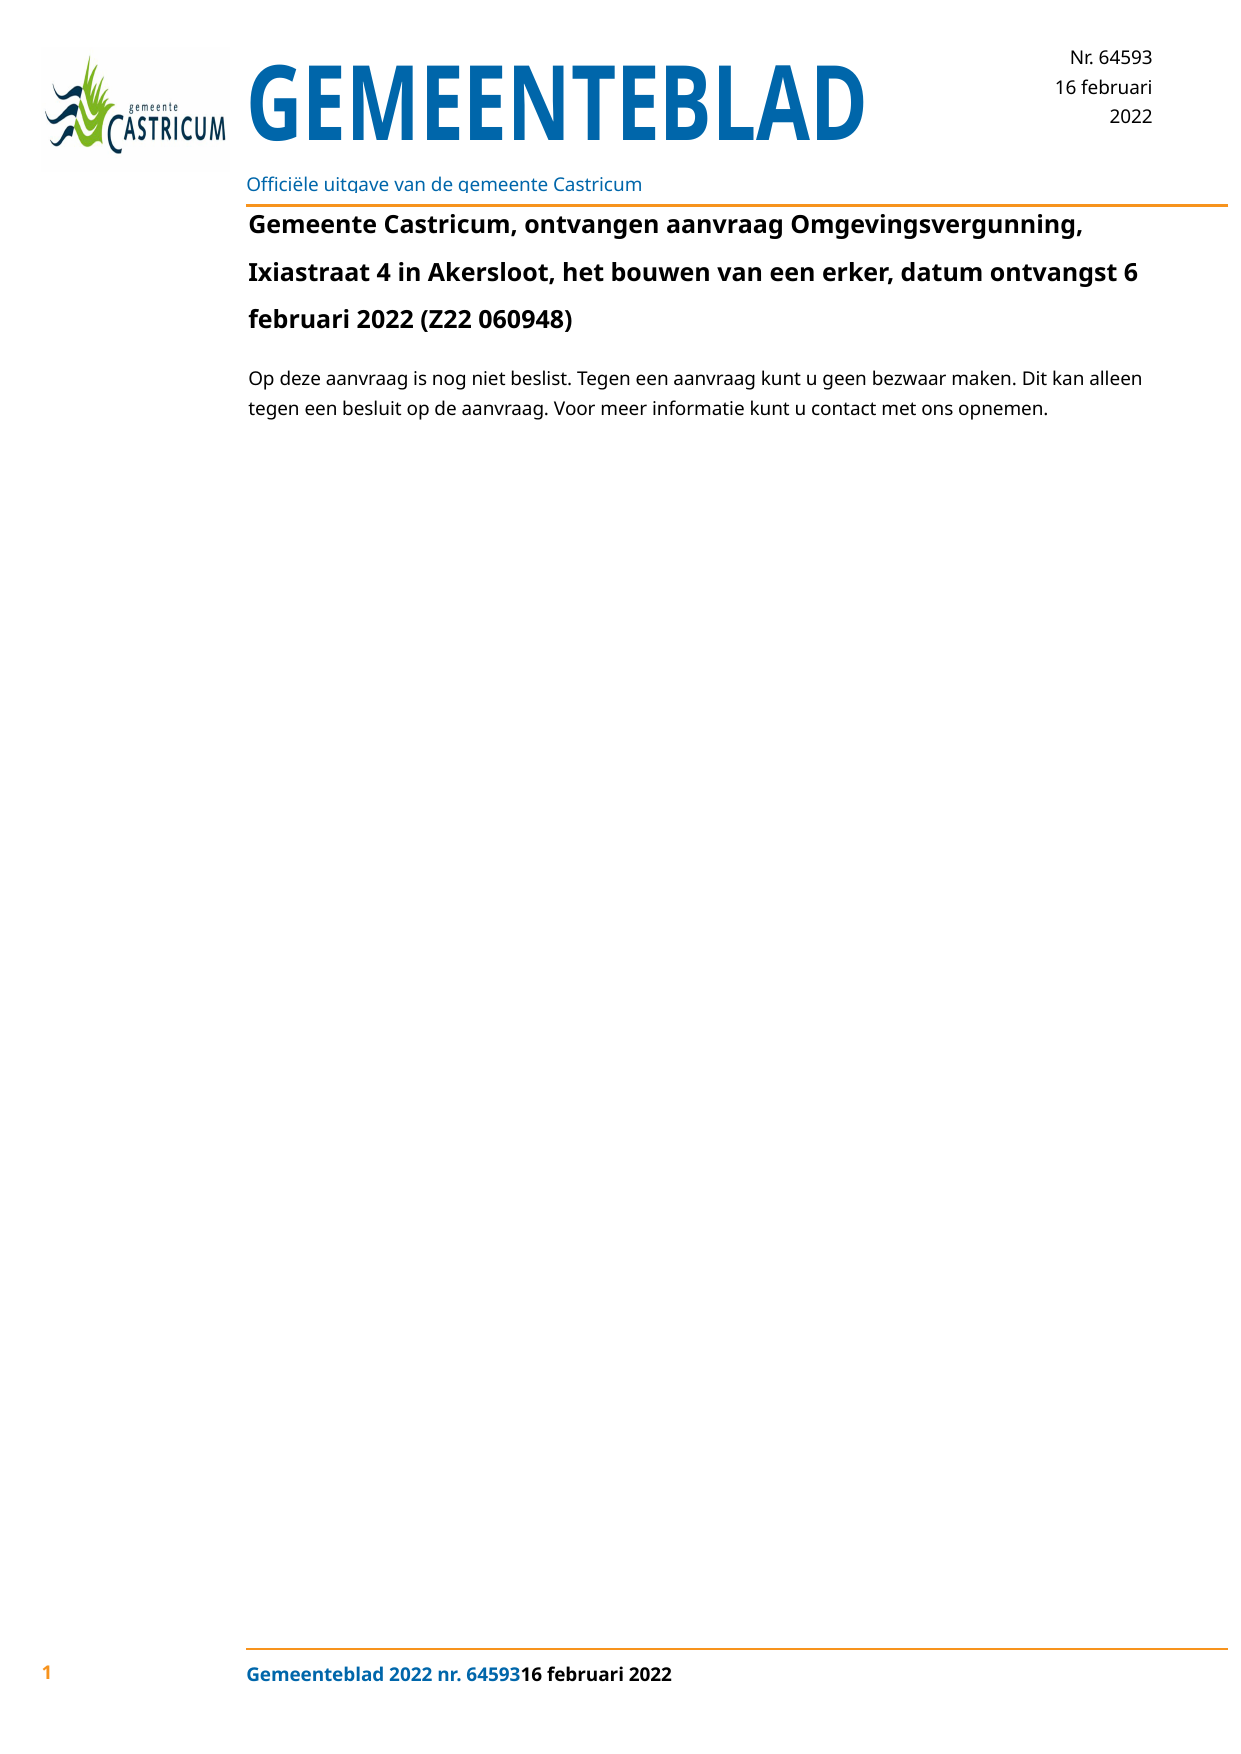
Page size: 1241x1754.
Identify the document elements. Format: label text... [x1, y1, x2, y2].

text Op deze aanvraag is nog niet beslist. Tegen een aanvraag kunt u geen bezwaar maken. Dit kan alleen tegen een besluit op de aanvraag. Voor meer informatie kunt u contact met ons opnemen. [248, 366, 1152, 421]
picture [41, 47, 231, 172]
text Gemeente Castricum, ontvangen aanvraag Omgevingsvergunning, Ixiastraat 4 in Akersloot, het bouwen van een erker, datum ontvangst 6 februari 2022 (Z22 060948) [248, 207, 1152, 336]
